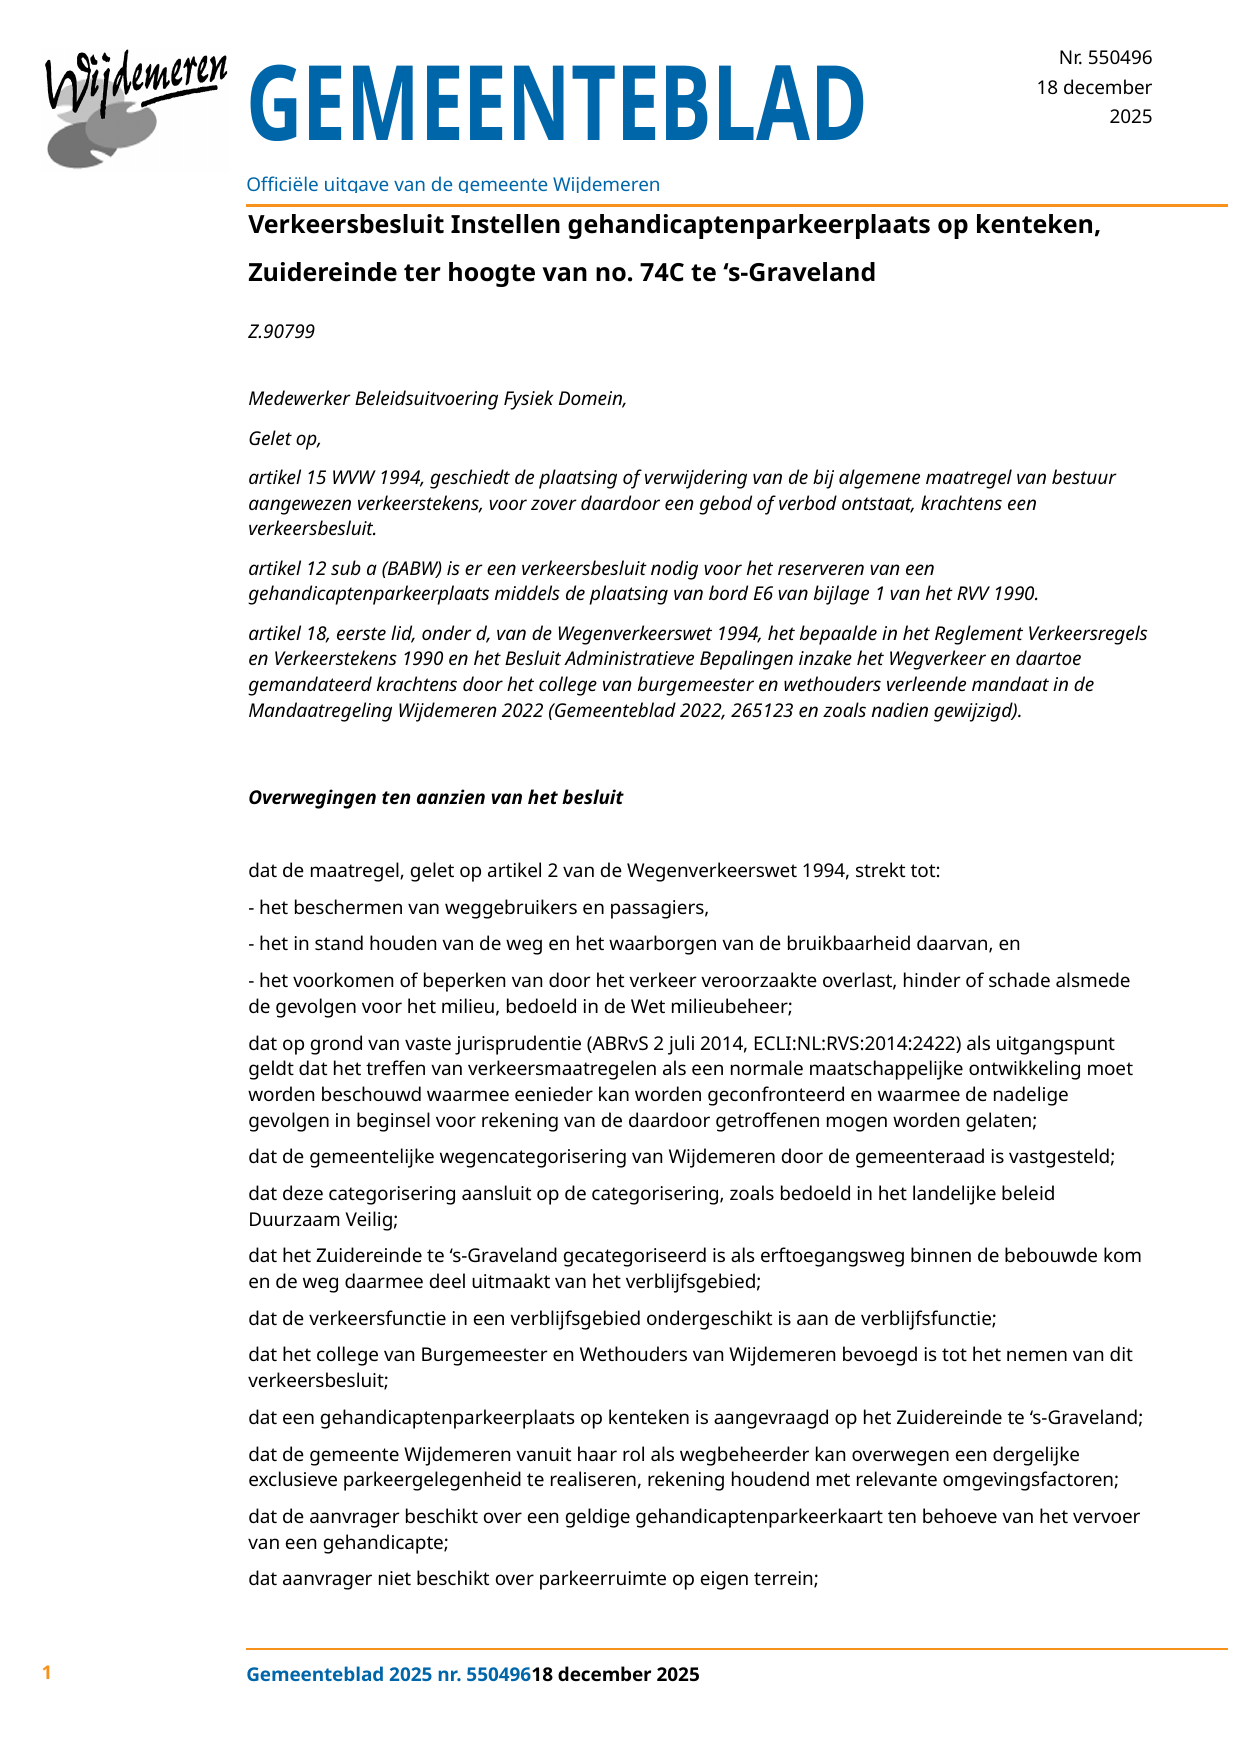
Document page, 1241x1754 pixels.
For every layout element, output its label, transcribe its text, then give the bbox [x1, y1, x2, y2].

text dat de maatregel, gelet op artikel 2 van de Wegenverkeerswet 1994, strekt tot: [248, 857, 1152, 883]
text dat het Zuidereinde te ‘s-Graveland gecategoriseerd is als erftoegangsweg binnen de bebouwde kom en de weg daarmee deel uitmaakt van het verblijfsgebied; [248, 1243, 1152, 1294]
text - het beschermen van weggebruikers en passagiers, [248, 894, 1152, 920]
text dat de aanvrager beschikt over een geldige gehandicaptenparkeerkaart ten behoeve van het vervoer van een gehandicapte; [248, 1503, 1152, 1554]
text artikel 12 sub a (BABW) is er een verkeersbesluit nodig voor het reserveren van een gehandicaptenparkeerplaats middels de plaatsing van bord E6 van bijlage 1 van het RVV 1990. [248, 555, 1152, 606]
text dat de verkeersfunctie in een verblijfsgebied ondergeschikt is aan de verblijfsfunctie; [248, 1305, 1152, 1331]
text Overwegingen ten aanzien van het besluit [248, 784, 1152, 810]
text - het in stand houden van de weg en het waarborgen van de bruikbaarheid daarvan, en [248, 931, 1152, 956]
text Z.90799 [248, 318, 1152, 344]
text artikel 15 WVW 1994, geschiedt de plaatsing of verwijdering van de bij algemene maatregel van bestuur aangewezen verkeerstekens, voor zover daardoor een gebod of verbod ontstaat, krachtens een verkeersbesluit. [248, 464, 1152, 541]
text artikel 18, eerste lid, onder d, van de Wegenverkeerswet 1994, het bepaalde in het Reglement Verkeersregels en Verkeerstekens 1990 en het Besluit Administratieve Bepalingen inzake het Wegverkeer en daartoe gemandateerd krachtens door het college van burgemeester en wethouders verleende mandaat in de Mandaatregeling Wijdemeren 2022 (Gemeenteblad 2022, 265123 en zoals nadien gewijzigd). [248, 620, 1152, 723]
text dat de gemeente Wijdemeren vanuit haar rol als wegbeheerder kan overwegen een dergelijke exclusieve parkeergelegenheid te realiseren, rekening houdend met relevante omgevingsfactoren; [248, 1441, 1152, 1492]
text dat deze categorisering aansluit op de categorisering, zoals bedoeld in het landelijke beleid Duurzaam Veilig; [248, 1180, 1152, 1232]
picture [41, 47, 231, 172]
text dat op grond van vaste jurisprudentie (ABRvS 2 juli 2014, ECLI:NL:RVS:2014:2422) als uitgangspunt geldt dat het treffen van verkeersmaatregelen als een normale maatschappelijke ontwikkeling moet worden beschouwd waarmee eenieder kan worden geconfronteerd en waarmee de nadelige gevolgen in beginsel voor rekening van de daardoor getroffenen mogen worden gelaten; [248, 1030, 1152, 1133]
text Verkeersbesluit Instellen gehandicaptenparkeerplaats op kenteken, Zuidereinde ter hoogte van no. 74C te ‘s-Graveland [248, 207, 1152, 288]
text dat het college van Burgemeester en Wethouders van Wijdemeren bevoegd is tot het nemen van dit verkeersbesluit; [248, 1342, 1152, 1393]
text dat een gehandicaptenparkeerplaats op kenteken is aangevraagd op het Zuidereinde te ‘s-Graveland; [248, 1404, 1152, 1430]
text - het voorkomen of beperken van door het verkeer veroorzaakte overlast, hinder of schade alsmede de gevolgen voor het milieu, bedoeld in de Wet milieubeheer; [248, 967, 1152, 1019]
text dat de gemeentelijke wegencategorisering van Wijdemeren door de gemeenteraad is vastgesteld; [248, 1143, 1152, 1169]
text dat aanvrager niet beschikt over parkeerruimte op eigen terrein; [248, 1566, 1152, 1591]
text Medewerker Beleidsuitvoering Fysiek Domein, [248, 386, 1152, 411]
text Gelet op, [248, 425, 1152, 451]
